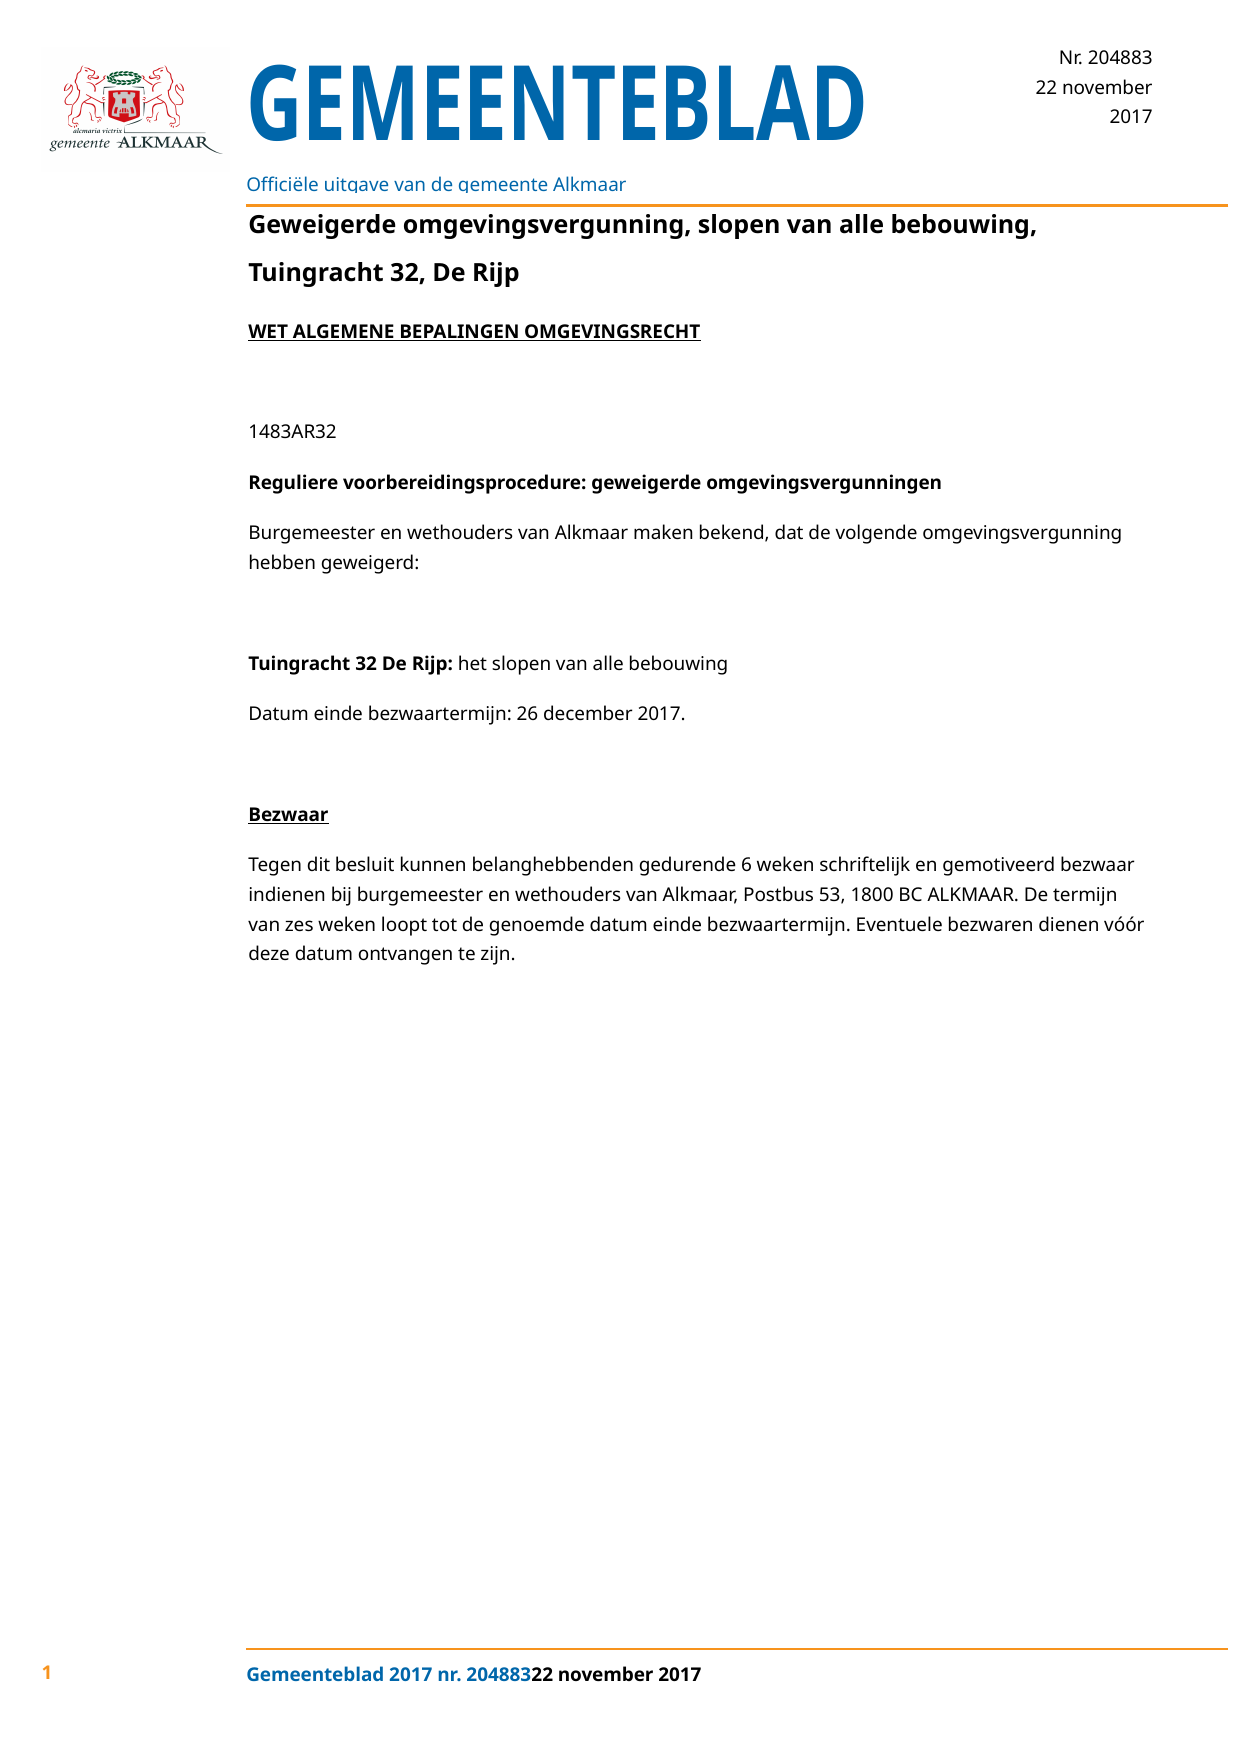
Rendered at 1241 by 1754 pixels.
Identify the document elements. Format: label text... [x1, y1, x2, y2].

text Bezwaar [248, 801, 1152, 827]
text Burgemeester en wethouders van Alkmaar maken bekend, dat de volgende omgevingsvergunning hebben geweigerd: [248, 519, 1152, 575]
text Tegen dit besluit kunnen belanghebbenden gedurende 6 weken schriftelijk en gemotiveerd bezwaar indienen bij burgemeester en wethouders van Alkmaar, Postbus 53, 1800 BC ALKMAAR. De termijn van zes weken loopt tot de genoemde datum einde bezwaartermijn. Eventuele bezwaren dienen vóór deze datum ontvangen te zijn. [248, 852, 1152, 966]
text Tuingracht 32 De Rijp: het slopen van alle bebouwing [248, 650, 1152, 676]
text WET ALGEMENE BEPALINGEN OMGEVINGSRECHT [248, 318, 1152, 344]
text 1483AR32 [248, 419, 1152, 444]
text Reguliere voorbereidingsprocedure: geweigerde omgevingsvergunningen [248, 469, 1152, 495]
picture [41, 47, 231, 172]
text Datum einde bezwaartermijn: 26 december 2017. [248, 700, 1152, 726]
text Geweigerde omgevingsvergunning, slopen van alle bebouwing, Tuingracht 32, De Rijp [248, 207, 1152, 288]
